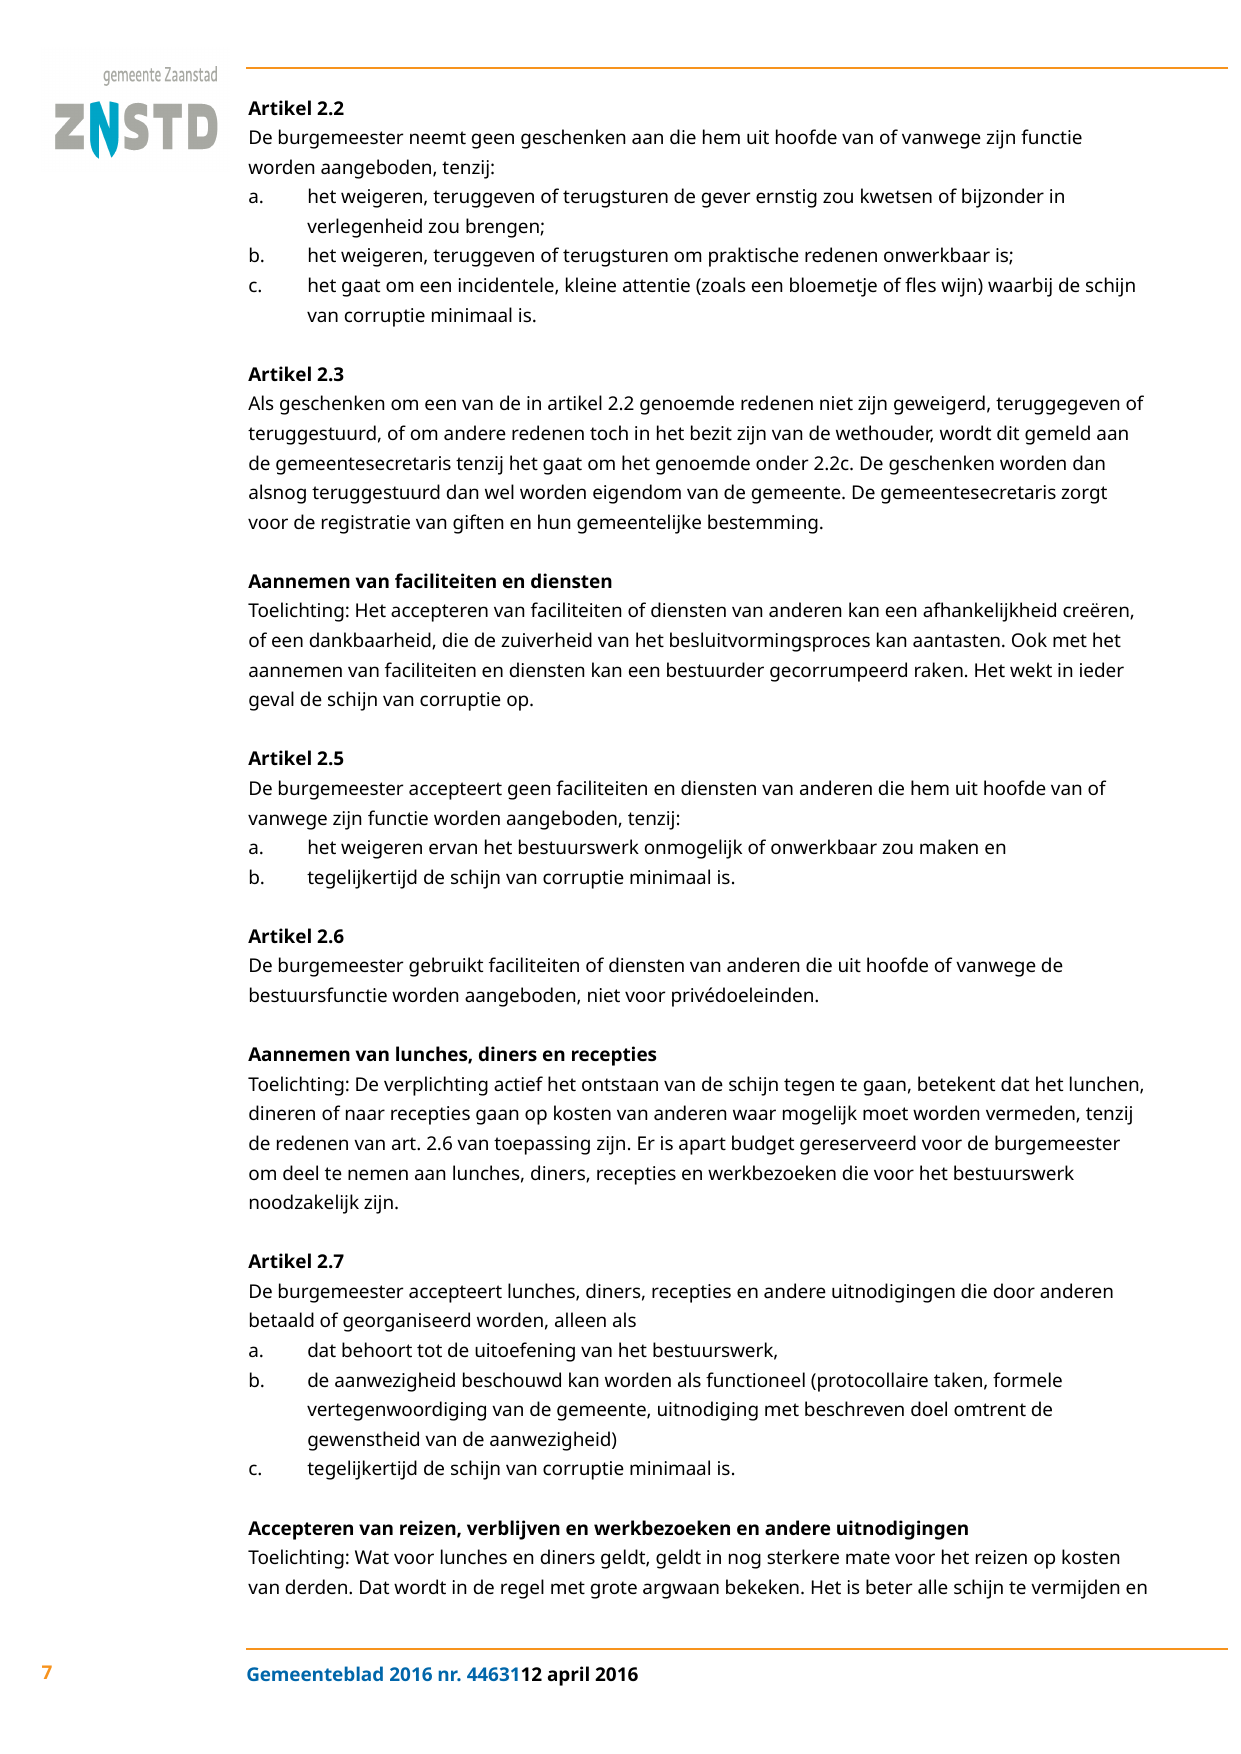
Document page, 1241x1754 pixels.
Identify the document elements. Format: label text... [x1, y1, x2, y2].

text Artikel 2.2 [248, 95, 1152, 121]
list tegelijkertijd de schijn van corruptie minimaal is. [248, 864, 1152, 890]
list het weigeren, teruggeven of terugsturen om praktische redenen onwerkbaar is; [248, 243, 1152, 268]
list het weigeren ervan het bestuurswerk onmogelijk of onwerkbaar zou maken en [248, 834, 1152, 860]
list tegelijkertijd de schijn van corruptie minimaal is. [248, 1456, 1152, 1481]
text Artikel 2.6 [248, 923, 1152, 949]
list de aanwezigheid beschouwd kan worden als functioneel (protocollaire taken, formele vertegenwoordiging van de gemeente, uitnodiging met beschreven doel omtrent de gewenstheid van de aanwezigheid) [248, 1367, 1152, 1452]
text Aannemen van faciliteiten en diensten [248, 568, 1152, 594]
text De burgemeester accepteert lunches, diners, recepties en andere uitnodigingen die door anderen betaald of georganiseerd worden, alleen als [248, 1278, 1152, 1333]
text De burgemeester gebruikt faciliteiten of diensten van anderen die uit hoofde of vanwege de bestuursfunctie worden aangeboden, niet voor privédoeleinden. [248, 953, 1152, 1008]
list het gaat om een incidentele, kleine attentie (zoals een bloemetje of fles wijn) waarbij de schijn van corruptie minimaal is. [248, 272, 1152, 328]
list het weigeren, teruggeven of terugsturen de gever ernstig zou kwetsen of bijzonder in verlegenheid zou brengen; [248, 183, 1152, 239]
text Artikel 2.7 [248, 1248, 1152, 1274]
text Artikel 2.5 [248, 746, 1152, 771]
text Accepteren van reizen, verblijven en werkbezoeken en andere uitnodigingen [248, 1515, 1152, 1541]
picture [41, 47, 231, 172]
text Als geschenken om een van de in artikel 2.2 genoemde redenen niet zijn geweigerd, teruggegeven of teruggestuurd, of om andere redenen toch in het bezit zijn van de wethouder, wordt dit gemeld aan de gemeentesecretaris tenzij het gaat om het genoemde onder 2.2c. De geschenken worden dan alsnog teruggestuurd dan wel worden eigendom van de gemeente. De gemeentesecretaris zorgt voor de registratie van giften en hun gemeentelijke bestemming. [248, 391, 1152, 535]
text Toelichting: De verplichting actief het ontstaan van de schijn tegen te gaan, betekent dat het lunchen, dineren of naar recepties gaan op kosten van anderen waar mogelijk moet worden vermeden, tenzij de redenen van art. 2.6 van toepassing zijn. Er is apart budget gereserveerd voor de burgemeester om deel te nemen aan lunches, diners, recepties en werkbezoeken die voor het bestuurswerk noodzakelijk zijn. [248, 1071, 1152, 1215]
text Toelichting: Wat voor lunches en diners geldt, geldt in nog sterkere mate voor het reizen op kosten van derden. Dat wordt in de regel met grote argwaan bekeken. Het is beter alle schijn te vermijden en [248, 1544, 1152, 1600]
text Toelichting: Het accepteren van faciliteiten of diensten van anderen kan een afhankelijkheid creëren, of een dankbaarheid, die de zuiverheid van het besluitvormingsproces kan aantasten. Ook met het aannemen van faciliteiten en diensten kan een bestuurder gecorrumpeerd raken. Het wekt in ieder geval de schijn van corruptie op. [248, 598, 1152, 712]
text Artikel 2.3 [248, 361, 1152, 387]
text De burgemeester neemt geen geschenken aan die hem uit hoofde van of vanwege zijn functie worden aangeboden, tenzij: [248, 124, 1152, 180]
text Aannemen van lunches, diners en recepties [248, 1041, 1152, 1067]
list dat behoort tot de uitoefening van het bestuurswerk, [248, 1337, 1152, 1363]
text De burgemeester accepteert geen faciliteiten en diensten van anderen die hem uit hoofde van of vanwege zijn functie worden aangeboden, tenzij: [248, 775, 1152, 831]
